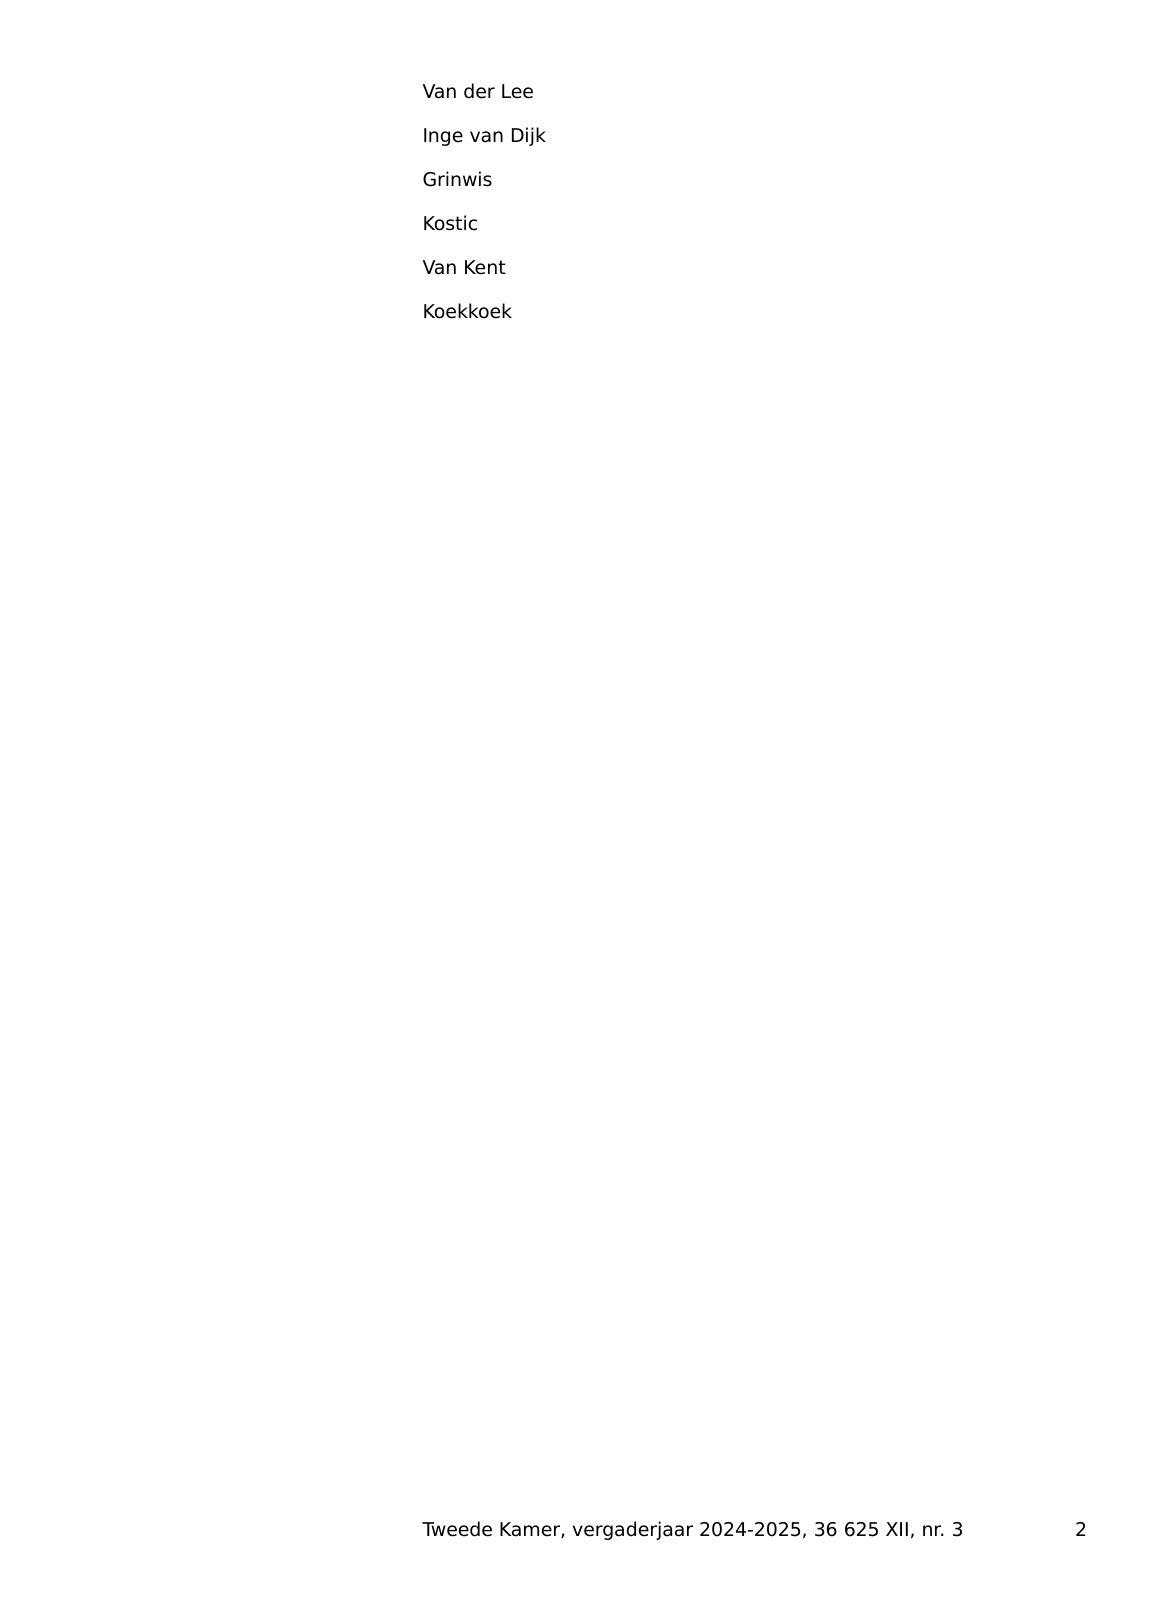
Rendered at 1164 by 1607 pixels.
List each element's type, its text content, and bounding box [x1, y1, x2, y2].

text Van der Lee Inge van Dijk Grinwis Kostic Van Kent Koekkoek [422, 59, 1087, 323]
